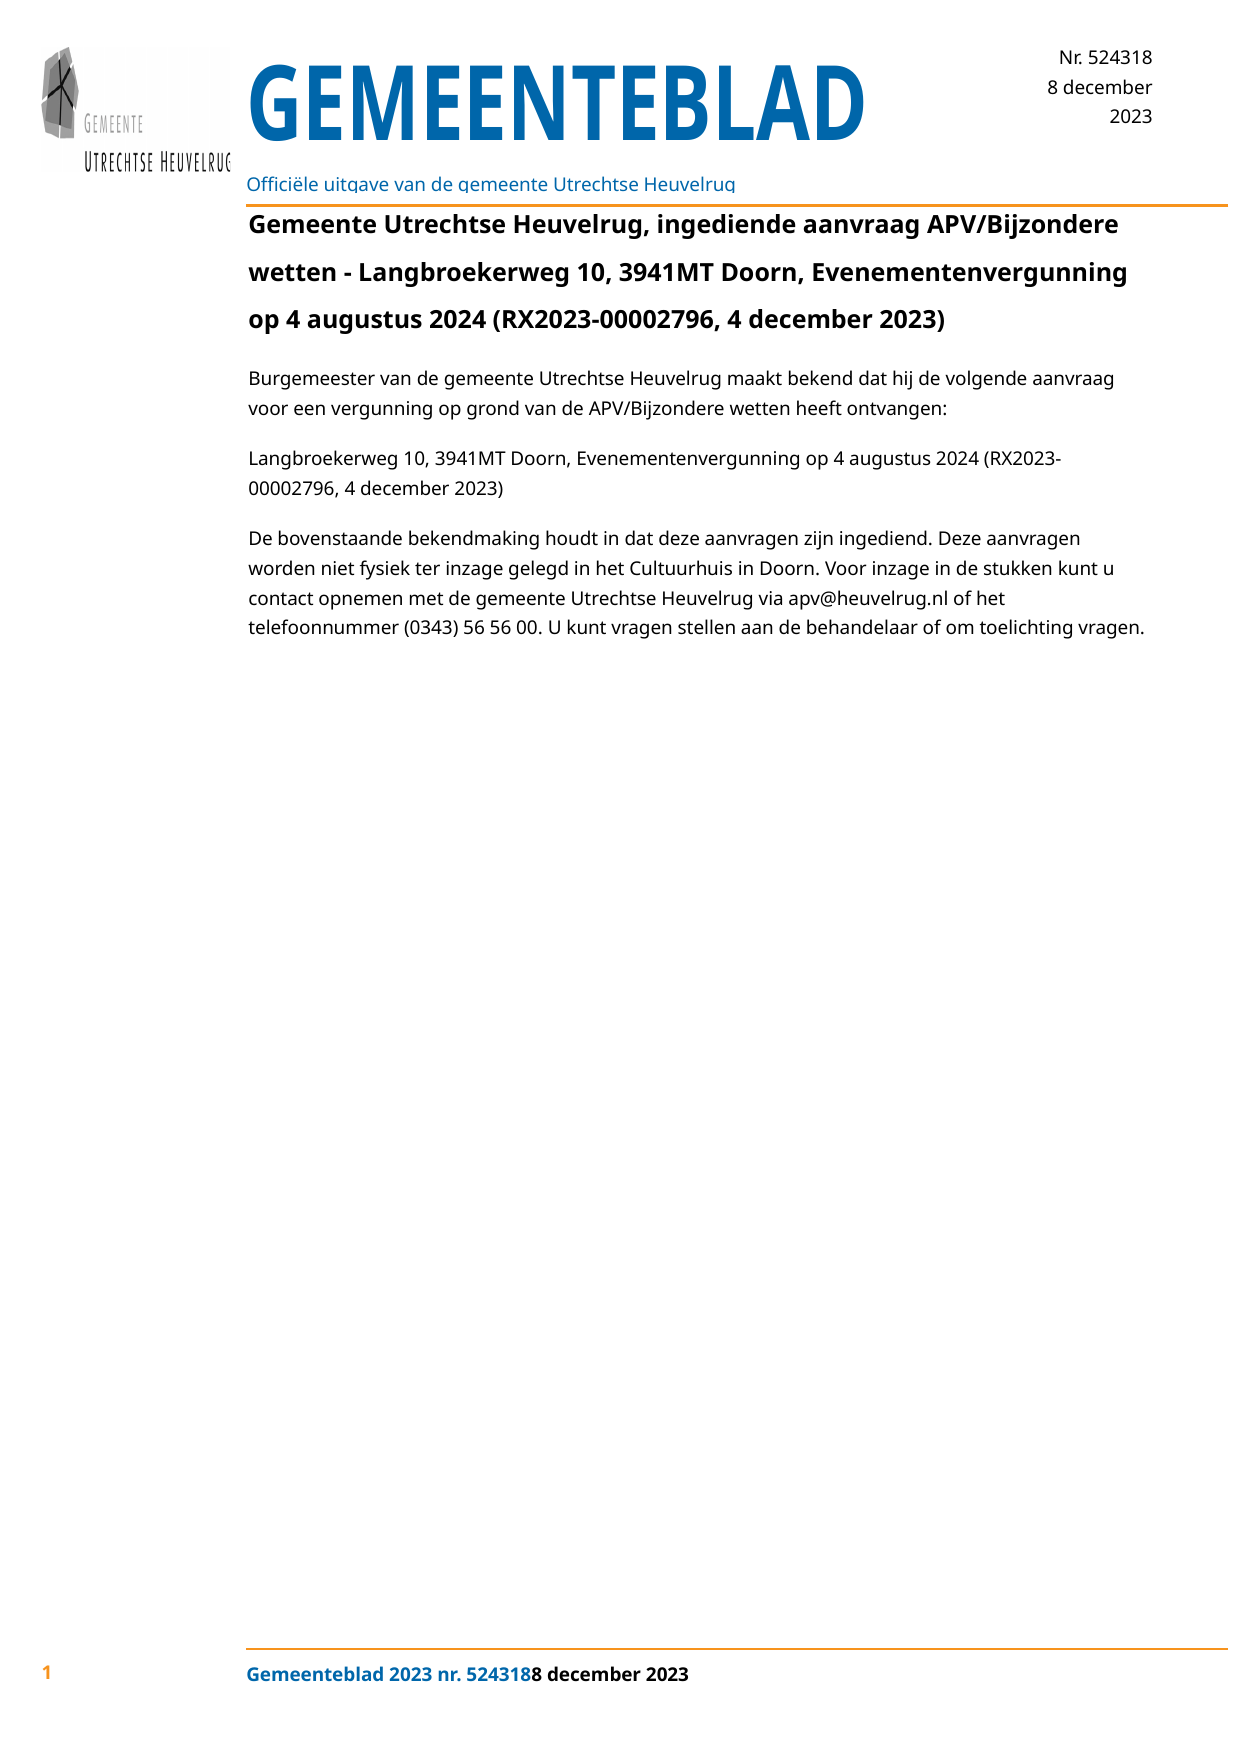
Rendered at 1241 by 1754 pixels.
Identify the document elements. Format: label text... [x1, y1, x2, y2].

text Langbroekerweg 10, 3941MT Doorn, Evenementenvergunning op 4 augustus 2024 (RX2023-00002796, 4 december 2023) [248, 446, 1152, 501]
text De bovenstaande bekendmaking houdt in dat deze aanvragen zijn ingediend. Deze aanvragen worden niet fysiek ter inzage gelegd in het Cultuurhuis in Doorn. Voor inzage in de stukken kunt u contact opnemen met de gemeente Utrechtse Heuvelrug via apv@heuvelrug.nl of het telefoonnummer (0343) 56 56 00. U kunt vragen stellen aan de behandelaar of om toelichting vragen. [248, 526, 1152, 640]
text Burgemeester van de gemeente Utrechtse Heuvelrug maakt bekend dat hij de volgende aanvraag voor een vergunning op grond van de APV/Bijzondere wetten heeft ontvangen: [248, 366, 1152, 421]
text Gemeente Utrechtse Heuvelrug, ingediende aanvraag APV/Bijzondere wetten - Langbroekerweg 10, 3941MT Doorn, Evenementenvergunning op 4 augustus 2024 (RX2023-00002796, 4 december 2023) [248, 207, 1152, 336]
picture [41, 47, 231, 172]
